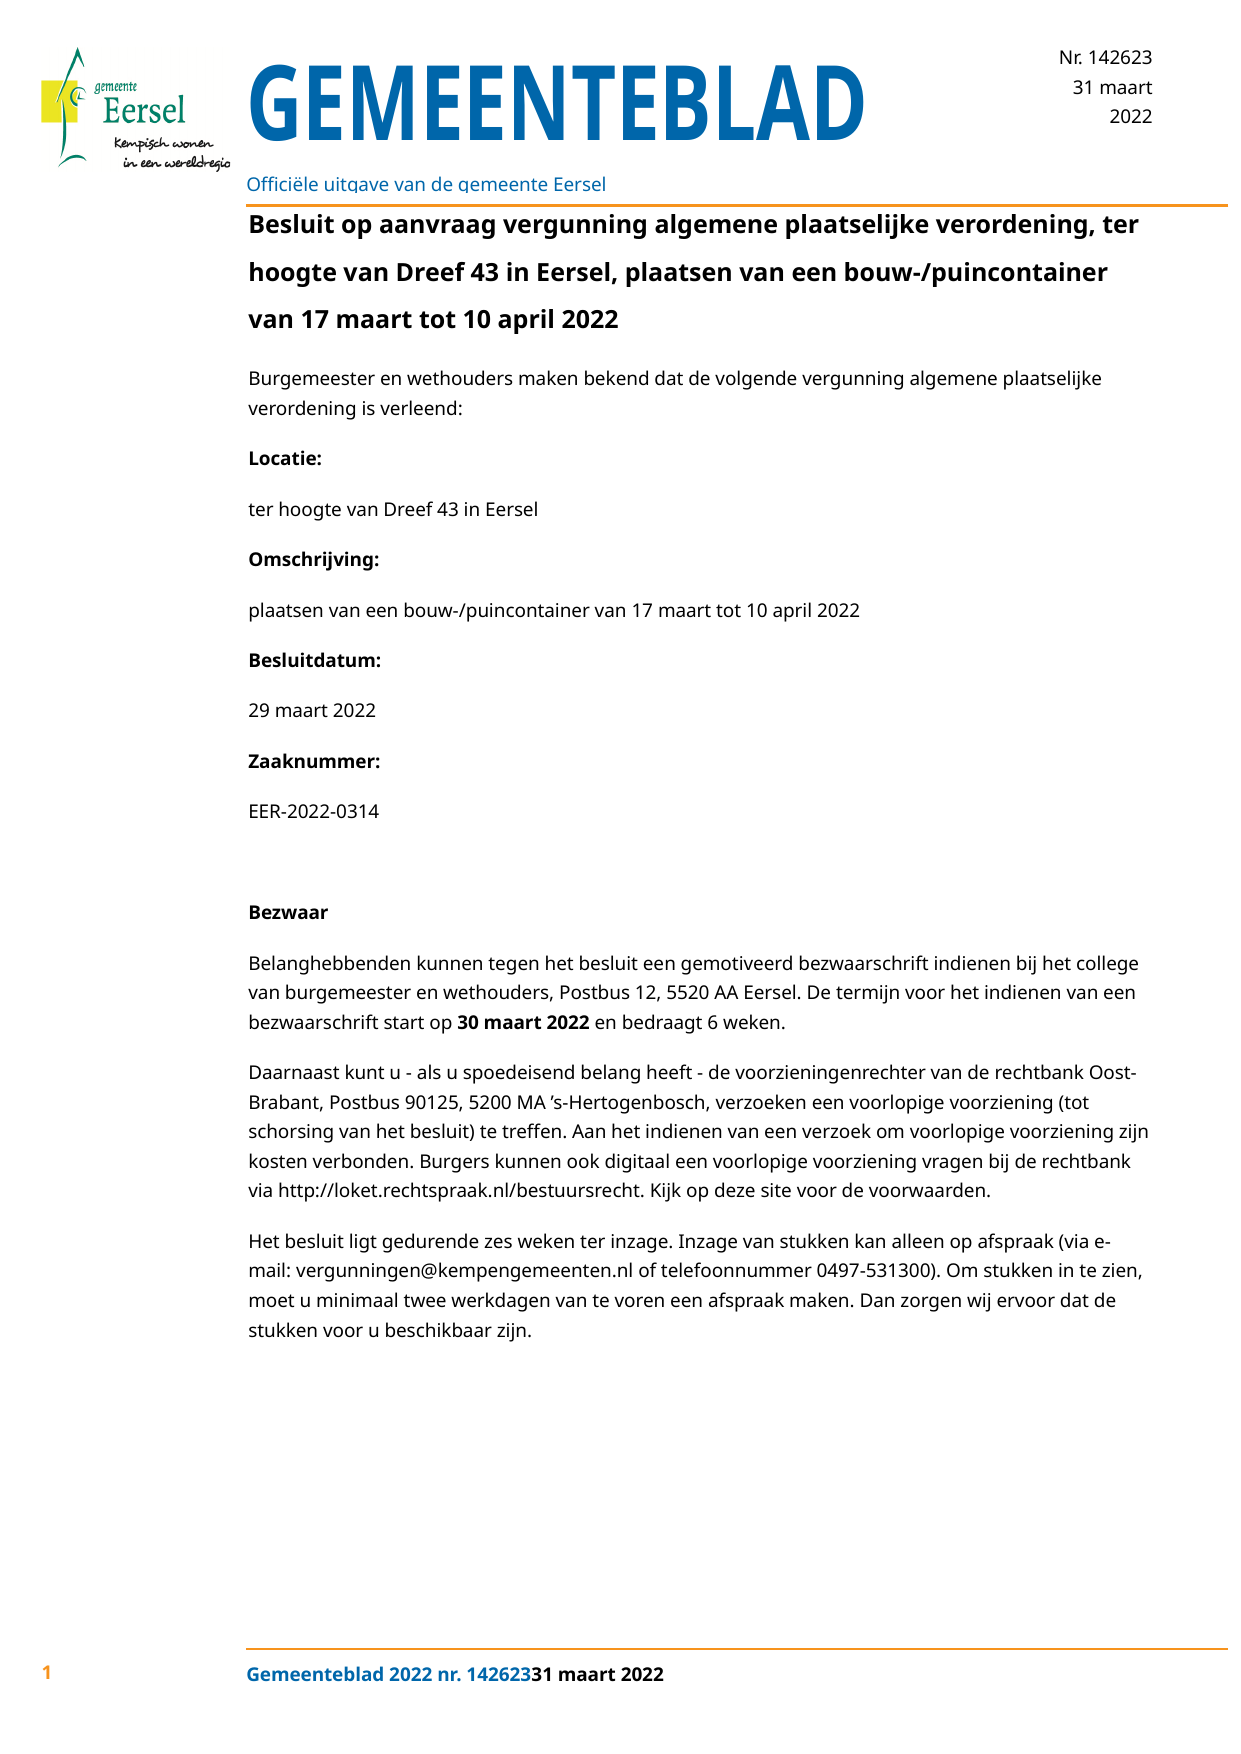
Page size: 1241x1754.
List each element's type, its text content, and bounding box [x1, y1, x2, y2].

text Omschrijving: [248, 546, 1152, 572]
text Locatie: [248, 446, 1152, 471]
text Daarnaast kunt u - als u spoedeisend belang heeft - de voorzieningenrechter van de rechtbank Oost-Brabant, Postbus 90125, 5200 MA ’s-Hertogenbosch, verzoeken een voorlopige voorziening (tot schorsing van het besluit) te treffen. Aan het indienen van een verzoek om voorlopige voorziening zijn kosten verbonden. Burgers kunnen ook digitaal een voorlopige voorziening vragen bij de rechtbank via http://loket.rechtspraak.nl/bestuursrecht. Kijk op deze site voor de voorwaarden. [248, 1059, 1152, 1203]
text Burgemeester en wethouders maken bekend dat de volgende vergunning algemene plaatselijke verordening is verleend: [248, 366, 1152, 421]
text ter hoogte van Dreef 43 in Eersel [248, 496, 1152, 522]
text 29 maart 2022 [248, 698, 1152, 723]
text Belanghebbenden kunnen tegen het besluit een gemotiveerd bezwaarschrift indienen bij het college van burgemeester en wethouders, Postbus 12, 5520 AA Eersel. De termijn voor het indienen van een bezwaarschrift start op 30 maart 2022 en bedraagt 6 weken. [248, 950, 1152, 1034]
text Besluitdatum: [248, 647, 1152, 673]
text Het besluit ligt gedurende zes weken ter inzage. Inzage van stukken kan alleen op afspraak (via e-mail: vergunningen@kempengemeenten.nl of telefoonnummer 0497-531300). Om stukken in te zien, moet u minimaal twee werkdagen van te voren een afspraak maken. Dan zorgen wij ervoor dat de stukken voor u beschikbaar zijn. [248, 1228, 1152, 1342]
text Zaaknummer: [248, 748, 1152, 774]
text plaatsen van een bouw-/puincontainer van 17 maart tot 10 april 2022 [248, 597, 1152, 622]
text Besluit op aanvraag vergunning algemene plaatselijke verordening, ter hoogte van Dreef 43 in Eersel, plaatsen van een bouw-/puincontainer van 17 maart tot 10 april 2022 [248, 207, 1152, 336]
text Bezwaar [248, 899, 1152, 925]
picture [41, 47, 231, 172]
text EER-2022-0314 [248, 798, 1152, 824]
